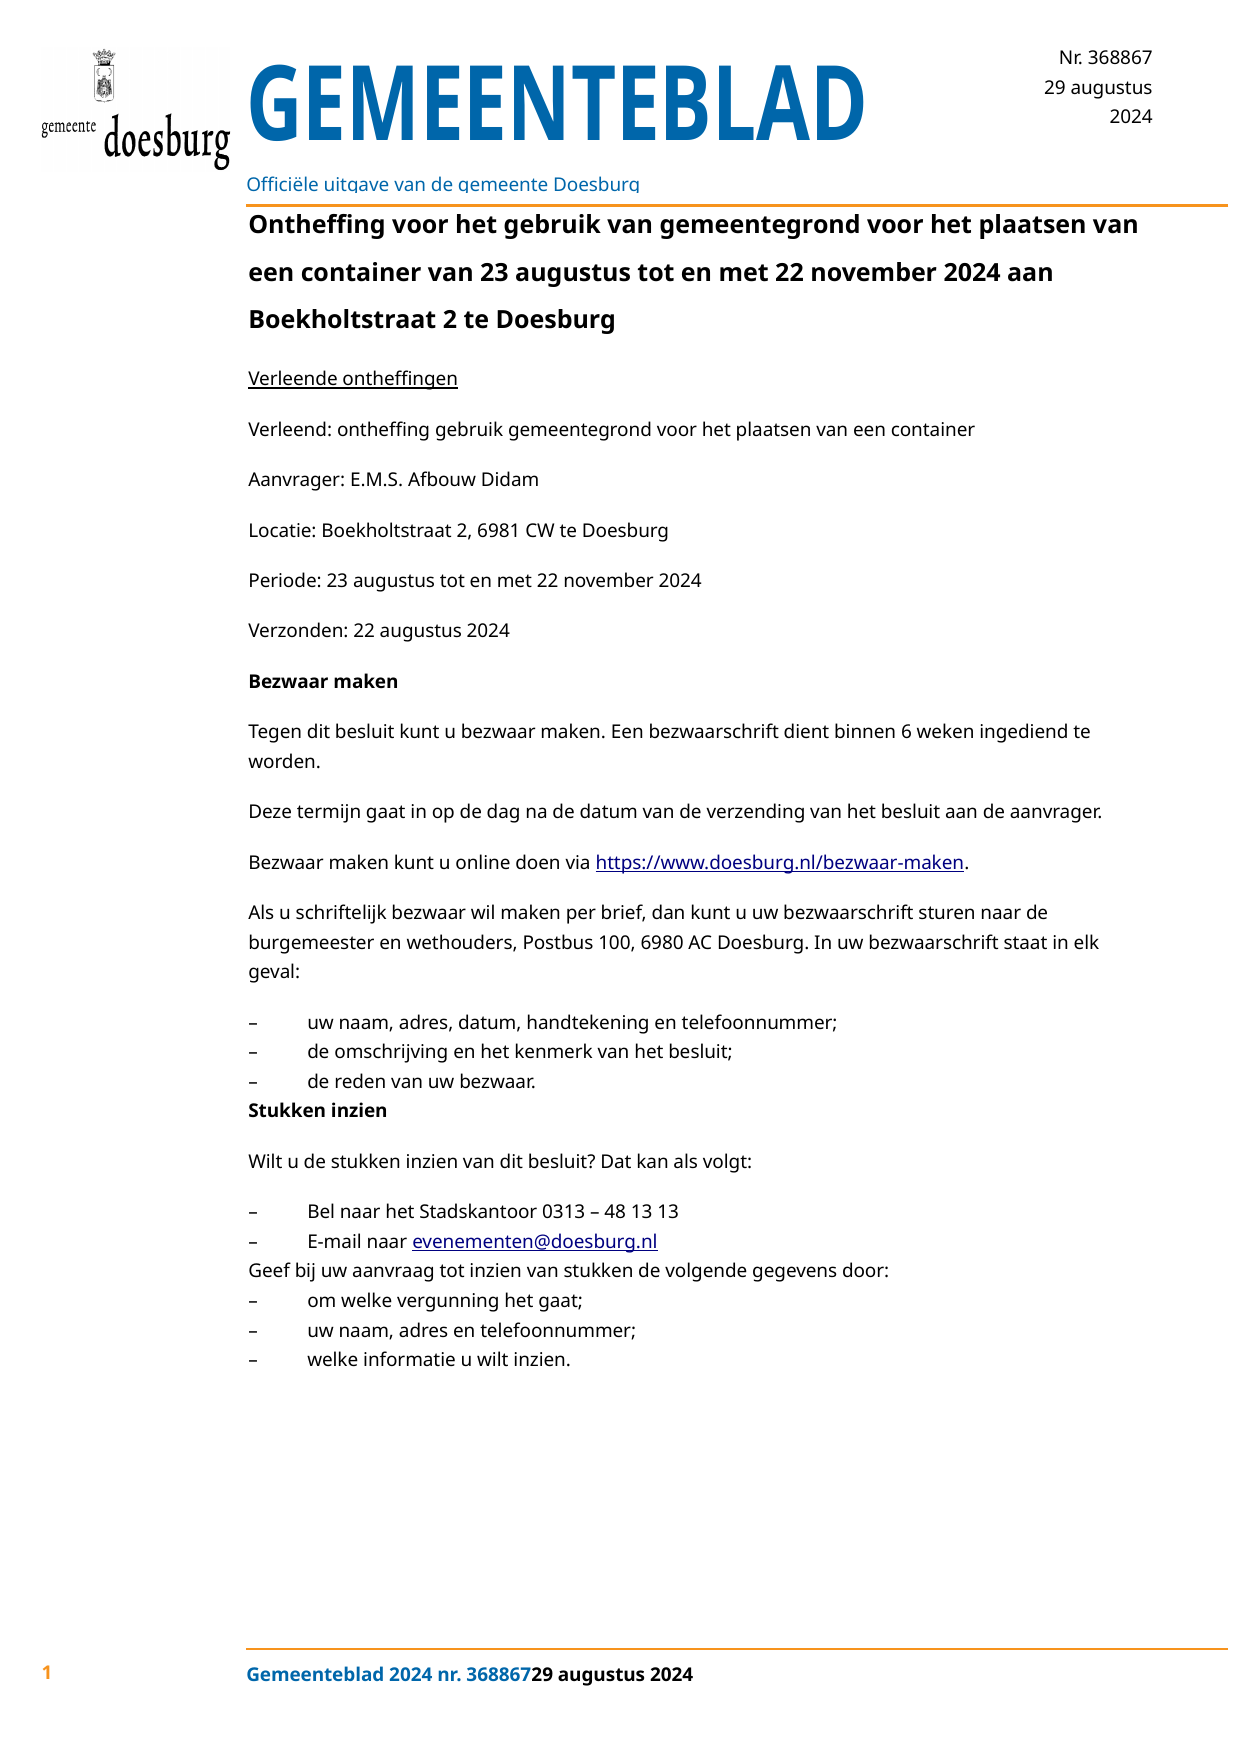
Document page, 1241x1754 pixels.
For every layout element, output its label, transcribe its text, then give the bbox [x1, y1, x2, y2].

text Verleende ontheffingen [248, 366, 1152, 391]
text Bezwaar maken kunt u online doen via https://www.doesburg.nl/bezwaar-maken. [248, 849, 1152, 874]
text Aanvrager: E.M.S. Afbouw Didam [248, 466, 1152, 492]
text Wilt u de stukken inzien van dit besluit? Dat kan als volgt: [248, 1148, 1152, 1174]
list de omschrijving en het kenmerk van het besluit; [248, 1038, 1152, 1064]
list uw naam, adres en telefoonnummer; [248, 1317, 1152, 1342]
text Verleend: ontheffing gebruik gemeentegrond voor het plaatsen van een container [248, 416, 1152, 442]
list om welke vergunning het gaat; [248, 1287, 1152, 1313]
text Tegen dit besluit kunt u bezwaar maken. Een bezwaarschrift dient binnen 6 weken ingediend te worden. [248, 718, 1152, 774]
text Deze termijn gaat in op de dag na de datum van de verzending van het besluit aan de aanvrager. [248, 798, 1152, 824]
list welke informatie u wilt inzien. [248, 1346, 1152, 1372]
text Ontheffing voor het gebruik van gemeentegrond voor het plaatsen van een container van 23 augustus tot en met 22 november 2024 aan Boekholtstraat 2 te Doesburg [248, 207, 1152, 336]
text Periode: 23 augustus tot en met 22 november 2024 [248, 567, 1152, 593]
picture [41, 47, 231, 172]
list Bel naar het Stadskantoor 0313 – 48 13 13 [248, 1198, 1152, 1224]
text Locatie: Boekholtstraat 2, 6981 CW te Doesburg [248, 517, 1152, 542]
text Als u schriftelijk bezwaar wil maken per brief, dan kunt u uw bezwaarschrift sturen naar de burgemeester en wethouders, Postbus 100, 6980 AC Doesburg. In uw bezwaarschrift staat in elk geval: [248, 899, 1152, 984]
text Stukken inzien [248, 1098, 1152, 1123]
text Geef bij uw aanvraag tot inzien van stukken de volgende gegevens door: [248, 1258, 1152, 1283]
list E-mail naar evenementen@doesburg.nl [248, 1228, 1152, 1254]
list uw naam, adres, datum, handtekening en telefoonnummer; [248, 1009, 1152, 1034]
list de reden van uw bezwaar. [248, 1068, 1152, 1094]
text Verzonden: 22 augustus 2024 [248, 618, 1152, 643]
text Bezwaar maken [248, 668, 1152, 694]
